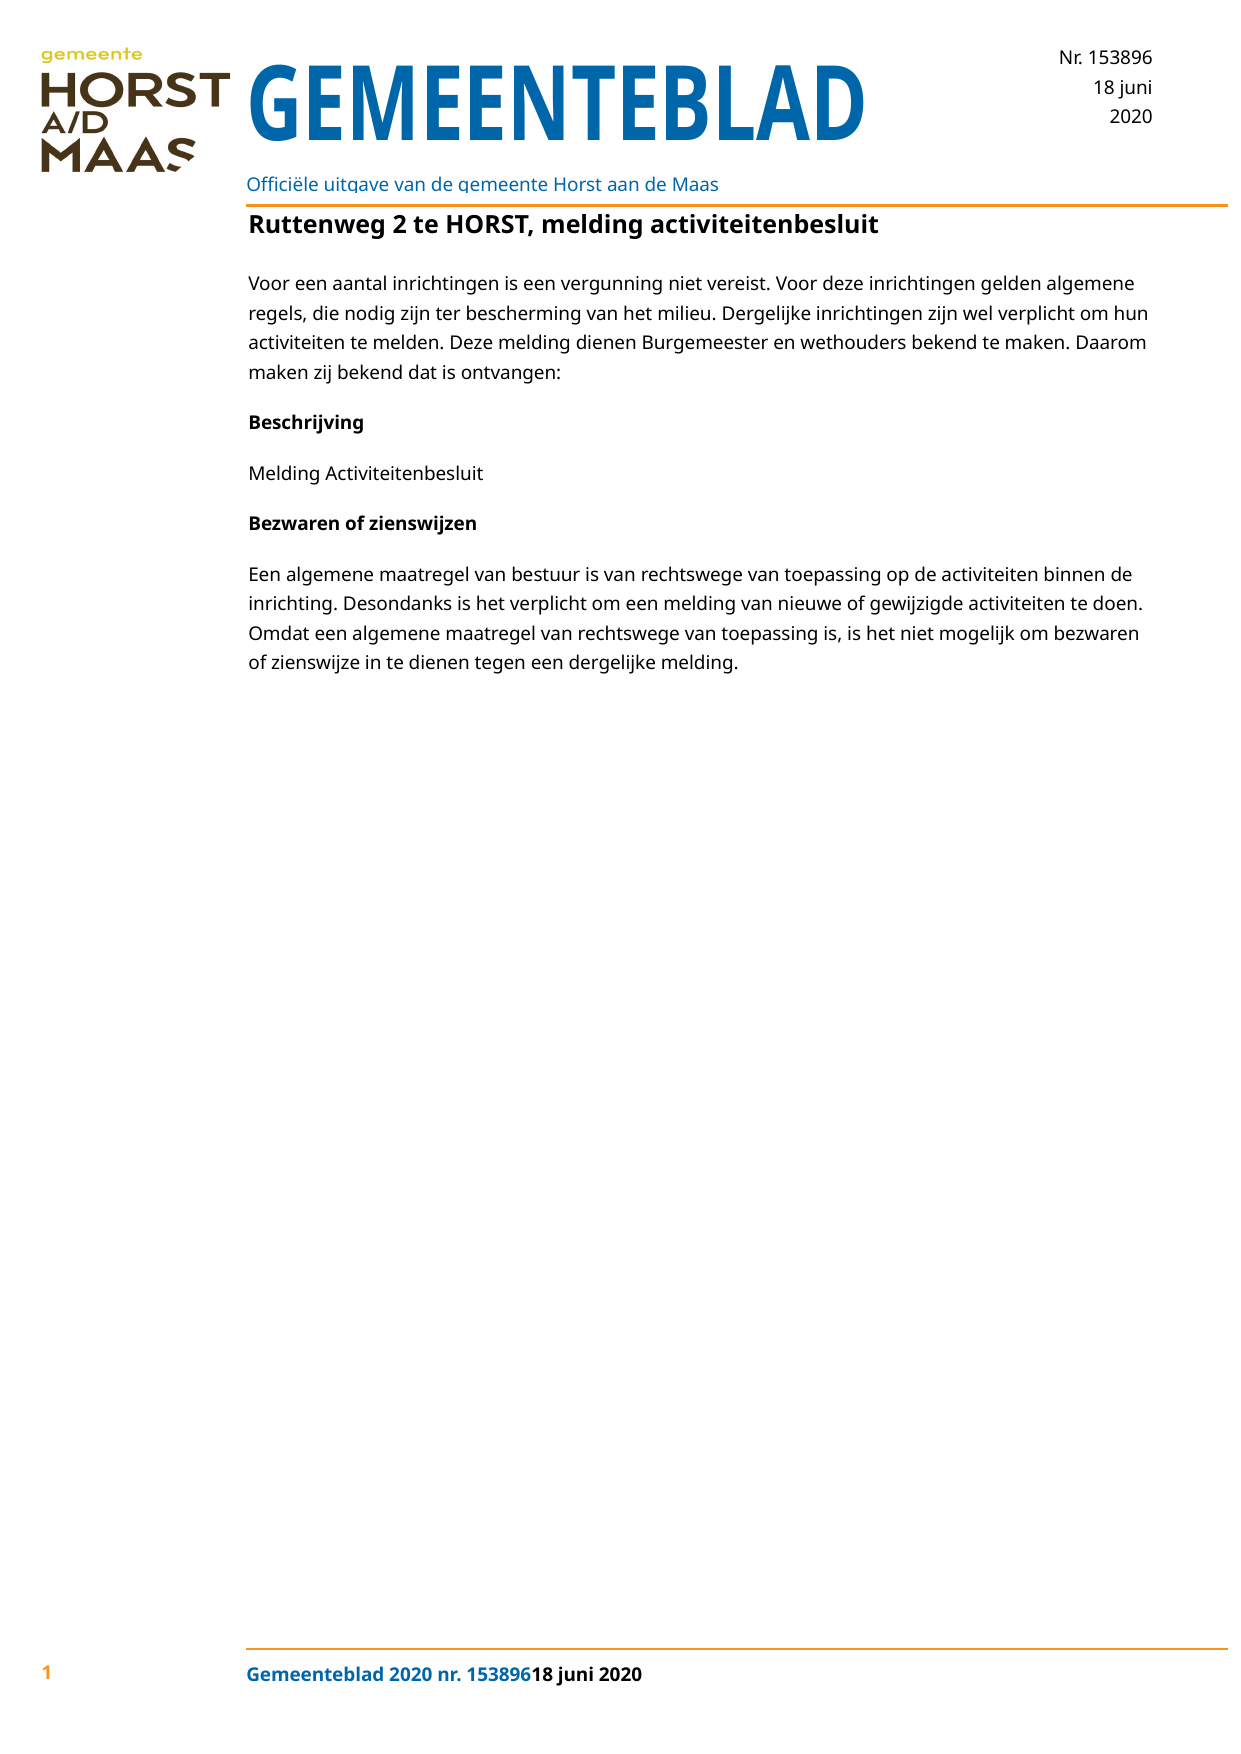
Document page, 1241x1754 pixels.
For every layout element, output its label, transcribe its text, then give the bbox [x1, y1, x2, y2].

text Beschrijving [248, 409, 1152, 435]
picture [41, 47, 231, 172]
text Melding Activiteitenbesluit [248, 460, 1152, 486]
text Voor een aantal inrichtingen is een vergunning niet vereist. Voor deze inrichtingen gelden algemene regels, die nodig zijn ter bescherming van het milieu. Dergelijke inrichtingen zijn wel verplicht om hun activiteiten te melden. Deze melding dienen Burgemeester en wethouders bekend te maken. Daarom maken zij bekend dat is ontvangen: [248, 270, 1152, 385]
text Bezwaren of zienswijzen [248, 510, 1152, 536]
text Een algemene maatregel van bestuur is van rechtswege van toepassing op de activiteiten binnen de inrichting. Desondanks is het verplicht om een melding van nieuwe of gewijzigde activiteiten te doen. Omdat een algemene maatregel van rechtswege van toepassing is, is het niet mogelijk om bezwaren of zienswijze in te dienen tegen een dergelijke melding. [248, 561, 1152, 675]
text Ruttenweg 2 te HORST, melding activiteitenbesluit [248, 207, 1152, 241]
